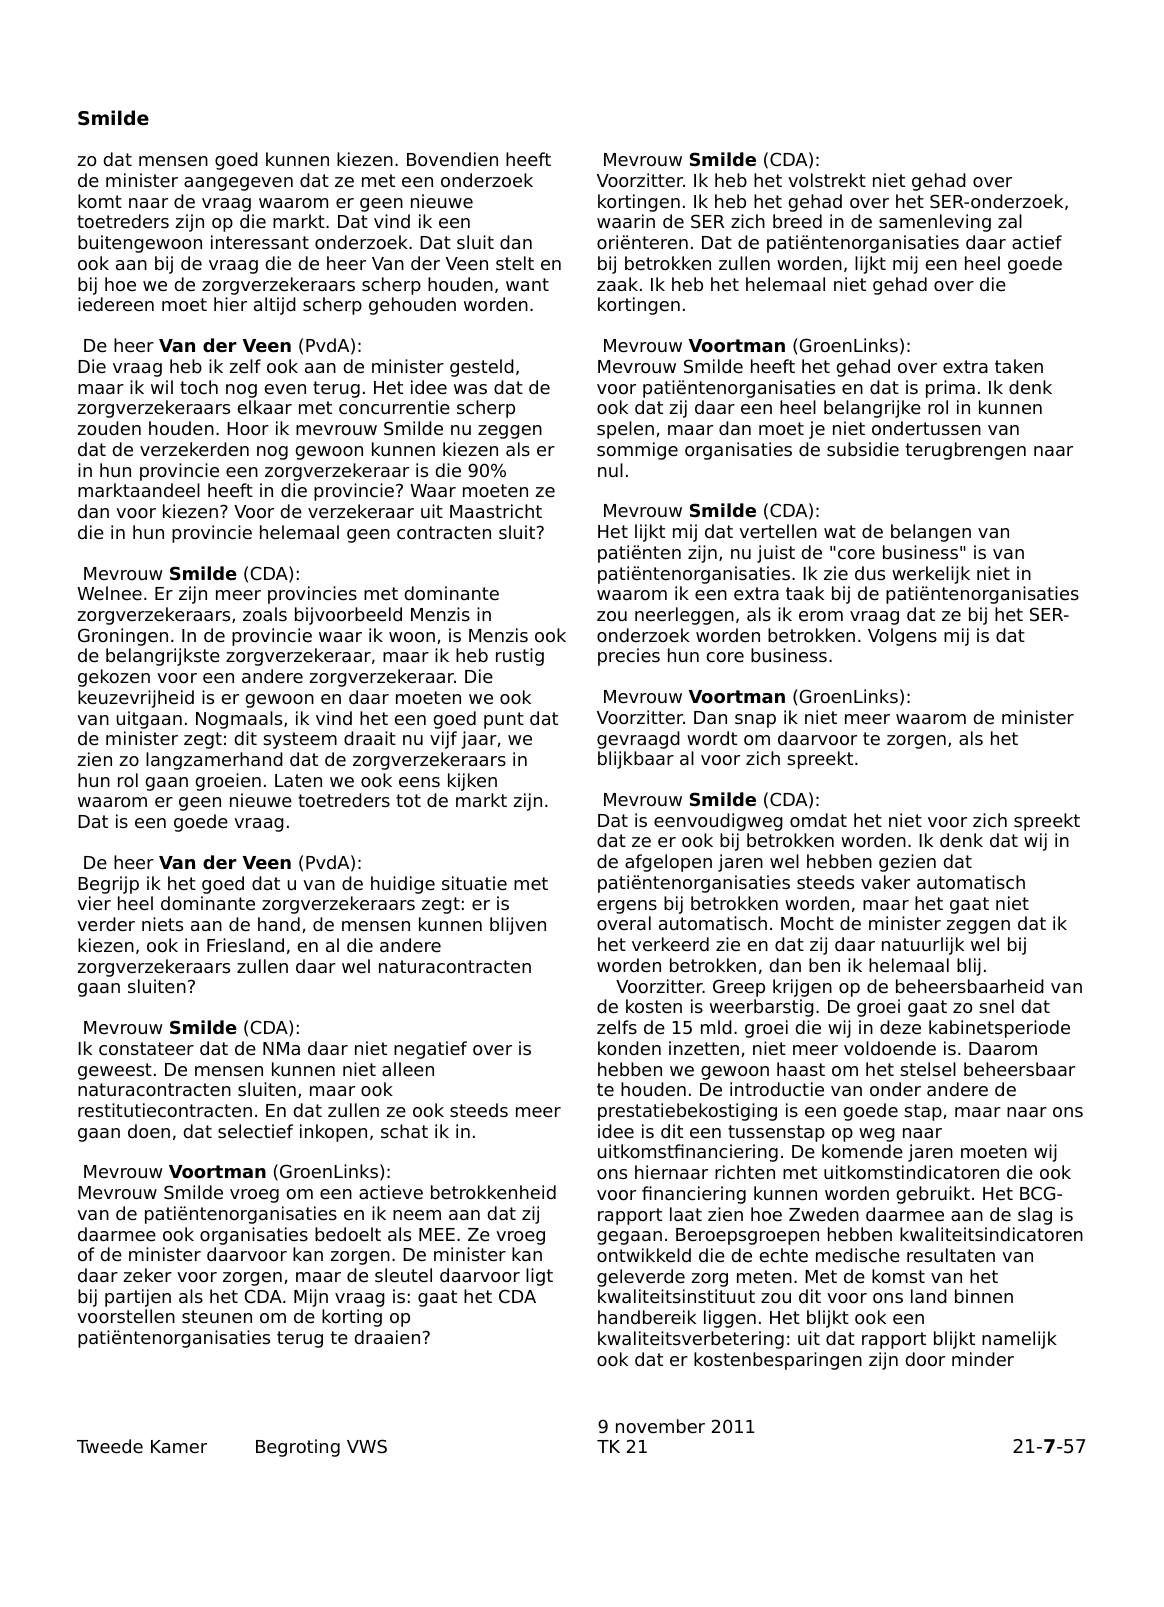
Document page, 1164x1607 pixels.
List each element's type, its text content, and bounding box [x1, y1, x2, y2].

text Mevrouw Smilde heeft het gehad over extra taken voor patiëntenorganisaties en dat is prima. Ik denk ook dat zij daar een heel belangrijke rol in kunnen spelen, maar dan moet je niet ondertussen van sommige organisaties de subsidie terugbrengen naar nul. [596, 357, 1087, 481]
text Mevrouw Smilde vroeg om een actieve betrokkenheid van de patiëntenorganisaties en ik neem aan dat zij daarmee ook organisaties bedoelt als MEE. Ze vroeg of de minister daarvoor kan zorgen. De minister kan daar zeker voor zorgen, maar de sleutel daarvoor ligt bij partijen als het CDA. Mijn vraag is: gaat het CDA voorstellen steunen om de korting op patiëntenorganisaties terug te draaien? [77, 1183, 567, 1349]
text Mevrouw Smilde (CDA): [77, 563, 567, 584]
text Mevrouw Smilde (CDA): [596, 501, 1087, 522]
text Het lijkt mij dat vertellen wat de belangen van patiënten zijn, nu juist de "core business" is van patiëntenorganisaties. Ik zie dus werkelijk niet in waarom ik een extra taak bij de patiëntenorganisaties zou neerleggen, als ik erom vraag dat ze bij het SER-onderzoek worden betrokken. Volgens mij is dat precies hun core business. [596, 522, 1087, 667]
text Voorzitter. Ik heb het volstrekt niet gehad over kortingen. Ik heb het gehad over het SER-onderzoek, waarin de SER zich breed in de samenleving zal oriënteren. Dat de patiëntenorganisaties daar actief bij betrokken zullen worden, lijkt mij een heel goede zaak. Ik heb het helemaal niet gehad over die kortingen. [596, 171, 1087, 316]
text Ik constateer dat de NMa daar niet negatief over is geweest. De mensen kunnen niet alleen naturacontracten sluiten, maar ook restitutiecontracten. En dat zullen ze ook steeds meer gaan doen, dat selectief inkopen, schat ik in. [77, 1039, 567, 1142]
text De heer Van der Veen (PvdA): [77, 853, 567, 873]
text Mevrouw Voortman (GroenLinks): [77, 1162, 567, 1183]
text Voorzitter. Dan snap ik niet meer waarom de minister gevraagd wordt om daarvoor te zorgen, als het blijkbaar al voor zich spreekt. [596, 708, 1087, 770]
text Mevrouw Voortman (GroenLinks): [596, 687, 1087, 708]
text Mevrouw Voortman (GroenLinks): [596, 336, 1087, 357]
text zo dat mensen goed kunnen kiezen. Bovendien heeft de minister aangegeven dat ze met een onderzoek komt naar de vraag waarom er geen nieuwe toetreders zijn op die markt. Dat vind ik een buitengewoon interessant onderzoek. Dat sluit dan ook aan bij de vraag die de heer Van der Veen stelt en bij hoe we de zorgverzekeraars scherp houden, want iedereen moet hier altijd scherp gehouden worden. [77, 150, 567, 316]
text Welnee. Er zijn meer provincies met dominante zorgverzekeraars, zoals bijvoorbeeld Menzis in Groningen. In de provincie waar ik woon, is Menzis ook de belangrijkste zorgverzekeraar, maar ik heb rustig gekozen voor een andere zorgverzekeraar. Die keuzevrijheid is er gewoon en daar moeten we ook van uitgaan. Nogmaals, ik vind het een goed punt dat de minister zegt: dit systeem draait nu vijf jaar, we zien zo langzamerhand dat de zorgverzekeraars in hun rol gaan groeien. Laten we ook eens kijken waarom er geen nieuwe toetreders tot de markt zijn. Dat is een goede vraag. [77, 584, 567, 833]
text Voorzitter. Greep krijgen op de beheersbaarheid van de kosten is weerbarstig. De groei gaat zo snel dat zelfs de 15 mld. groei die wij in deze kabinetsperiode konden inzetten, niet meer voldoende is. Daarom hebben we gewoon haast om het stelsel beheersbaar te houden. De introductie van onder andere de prestatiebekostiging is een goede stap, maar naar ons idee is dit een tussenstap op weg naar uitkomstfinanciering. De komende jaren moeten wij ons hiernaar richten met uitkomstindicatoren die ook voor financiering kunnen worden gebruikt. Het BCG-rapport laat zien hoe Zweden daarmee aan de slag is gegaan. Beroepsgroepen hebben kwaliteitsindicatoren ontwikkeld die de echte medische resultaten van geleverde zorg meten. Met de komst van het kwaliteitsinstituut zou dit voor ons land binnen handbereik liggen. Het blijkt ook een kwaliteitsverbetering: uit dat rapport blijkt namelijk ook dat er kostenbesparingen zijn door minder [596, 976, 1087, 1370]
text Mevrouw Smilde (CDA): [596, 150, 1087, 171]
text Die vraag heb ik zelf ook aan de minister gesteld, maar ik wil toch nog even terug. Het idee was dat de zorgverzekeraars elkaar met concurrentie scherp zouden houden. Hoor ik mevrouw Smilde nu zeggen dat de verzekerden nog gewoon kunnen kiezen als er in hun provincie een zorgverzekeraar is die 90% marktaandeel heeft in die provincie? Waar moeten ze dan voor kiezen? Voor de verzekeraar uit Maastricht die in hun provincie helemaal geen contracten sluit? [77, 357, 567, 543]
text Mevrouw Smilde (CDA): [596, 790, 1087, 811]
text De heer Van der Veen (PvdA): [77, 336, 567, 357]
text Dat is eenvoudigweg omdat het niet voor zich spreekt dat ze er ook bij betrokken worden. Ik denk dat wij in de afgelopen jaren wel hebben gezien dat patiëntenorganisaties steeds vaker automatisch ergens bij betrokken worden, maar het gaat niet overal automatisch. Mocht de minister zeggen dat ik het verkeerd zie en dat zij daar natuurlijk wel bij worden betrokken, dan ben ik helemaal blij. [596, 811, 1087, 976]
text Mevrouw Smilde (CDA): [77, 1018, 567, 1039]
text Begrijp ik het goed dat u van de huidige situatie met vier heel dominante zorgverzekeraars zegt: er is verder niets aan de hand, de mensen kunnen blijven kiezen, ook in Friesland, en al die andere zorgverzekeraars zullen daar wel naturacontracten gaan sluiten? [77, 873, 567, 998]
